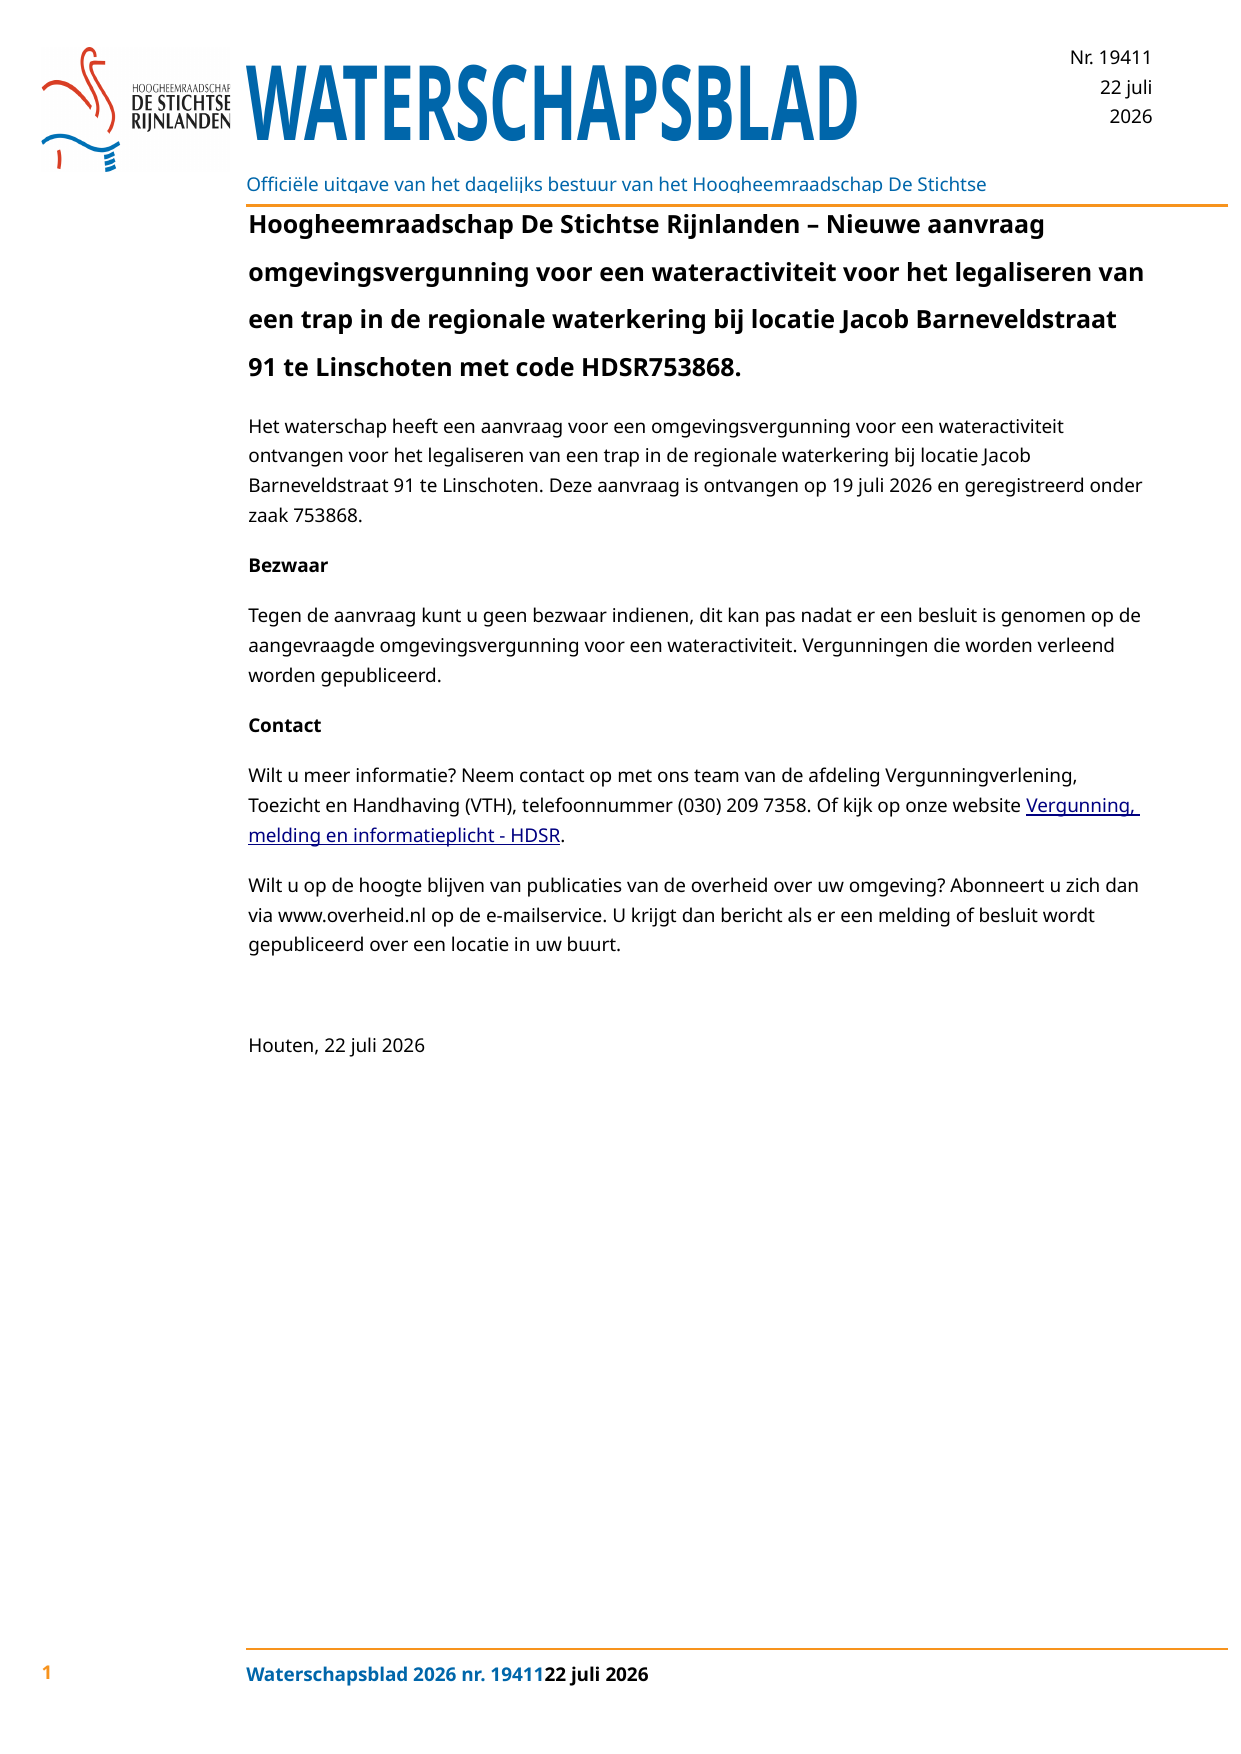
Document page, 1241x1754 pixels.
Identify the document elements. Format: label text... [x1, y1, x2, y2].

text Houten, 22 juli 2026 [248, 1032, 1152, 1058]
text Contact [248, 712, 1152, 738]
text Het waterschap heeft een aanvraag voor een omgevingsvergunning voor een wateractiviteit ontvangen voor het legaliseren van een trap in de regionale waterkering bij locatie Jacob Barneveldstraat 91 te Linschoten. Deze aanvraag is ontvangen op 19 juli 2026 en geregistreerd onder zaak 753868. [248, 413, 1152, 528]
text Wilt u meer informatie? Neem contact op met ons team van de afdeling Vergunningverlening, Toezicht en Handhaving (VTH), telefoonnummer (030) 209 7358. Of kijk op onze website Vergunning, melding en informatieplicht - HDSR. [248, 763, 1152, 848]
text Bezwaar [248, 552, 1152, 578]
picture [41, 47, 231, 172]
text Wilt u op de hoogte blijven van publicaties van de overheid over uw omgeving? Abonneert u zich dan via www.overheid.nl op de e-mailservice. U krijgt dan bericht als er een melding of besluit wordt gepubliceerd over een locatie in uw buurt. [248, 872, 1152, 957]
text Hoogheemraadschap De Stichtse Rijnlanden – Nieuwe aanvraag omgevingsvergunning voor een wateractiviteit voor het legaliseren van een trap in de regionale waterkering bij locatie Jacob Barneveldstraat 91 te Linschoten met code HDSR753868. [248, 207, 1152, 384]
text Tegen de aanvraag kunt u geen bezwaar indienen, dit kan pas nadat er een besluit is genomen op de aangevraagde omgevingsvergunning voor een wateractiviteit. Vergunningen die worden verleend worden gepubliceerd. [248, 603, 1152, 688]
